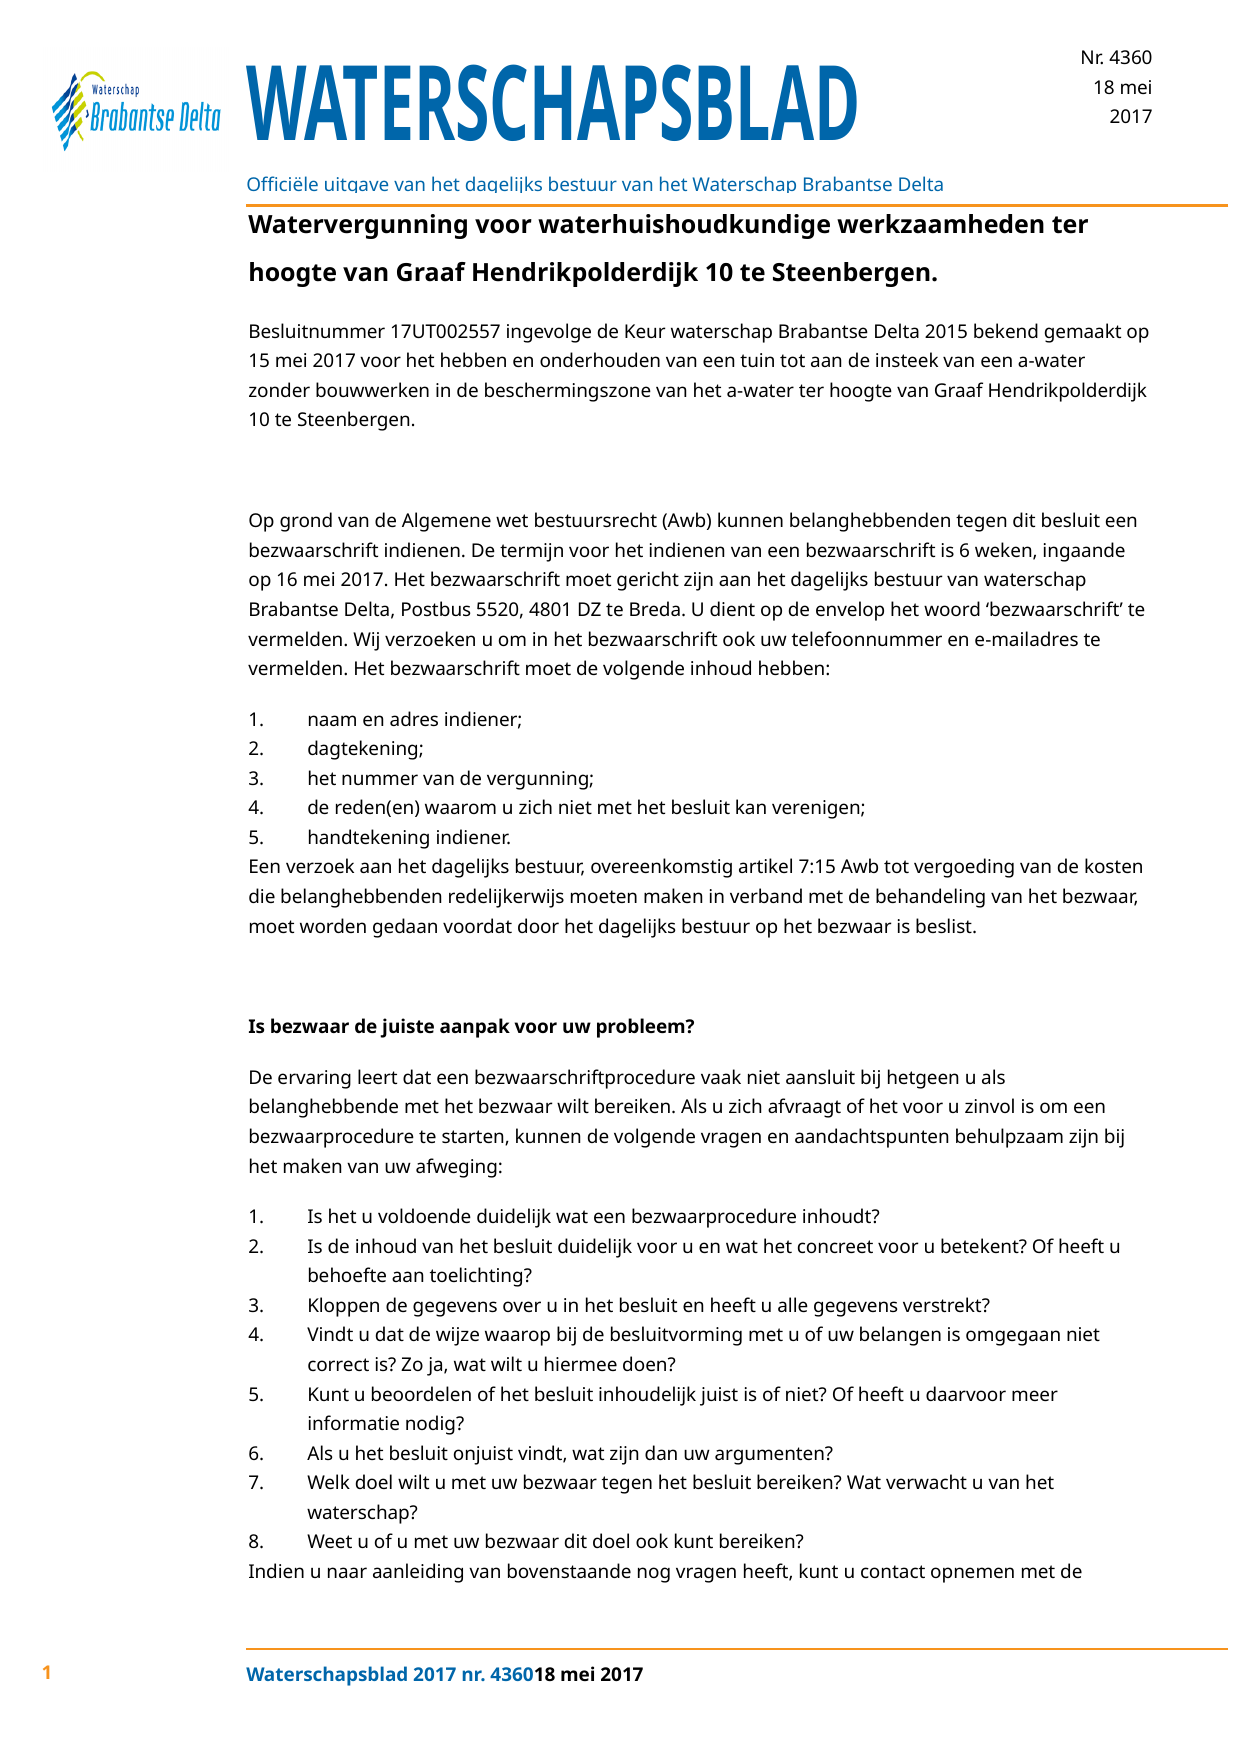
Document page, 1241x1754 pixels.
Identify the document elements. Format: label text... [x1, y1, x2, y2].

list Welk doel wilt u met uw bezwaar tegen het besluit bereiken? Wat verwacht u van het waterschap? [248, 1469, 1152, 1525]
text De ervaring leert dat een bezwaarschriftprocedure vaak niet aansluit bij hetgeen u als belanghebbende met het bezwaar wilt bereiken. Als u zich afvraagt of het voor u zinvol is om een bezwaarprocedure te starten, kunnen de volgende vragen en aandachtspunten behulpzaam zijn bij het maken van uw afweging: [248, 1064, 1152, 1179]
list het nummer van de vergunning; [248, 765, 1152, 791]
text Is bezwaar de juiste aanpak voor uw probleem? [248, 1014, 1152, 1039]
list naam en adres indiener; [248, 706, 1152, 732]
list Is de inhoud van het besluit duidelijk voor u en wat het concreet voor u betekent? Of heeft u behoefte aan toelichting? [248, 1233, 1152, 1288]
text Op grond van de Algemene wet bestuursrecht (Awb) kunnen belanghebbenden tegen dit besluit een bezwaarschrift indienen. De termijn voor het indienen van een bezwaarschrift is 6 weken, ingaande op 16 mei 2017. Het bezwaarschrift moet gericht zijn aan het dagelijks bestuur van waterschap Brabantse Delta, Postbus 5520, 4801 DZ te Breda. U dient op de envelop het woord ‘bezwaarschrift’ te vermelden. Wij verzoeken u om in het bezwaarschrift ook uw telefoonnummer en e‑mailadres te vermelden. Het bezwaarschrift moet de volgende inhoud hebben: [248, 507, 1152, 681]
list dagtekening; [248, 735, 1152, 761]
text Besluitnummer 17UT002557 ingevolge de Keur waterschap Brabantse Delta 2015 bekend gemaakt op 15 mei 2017 voor het hebben en onderhouden van een tuin tot aan de insteek van een a-water zonder bouwwerken in de beschermingszone van het a-water ter hoogte van Graaf Hendrikpolderdijk 10 te Steenbergen. [248, 318, 1152, 432]
list Kloppen de gegevens over u in het besluit en heeft u alle gegevens verstrekt? [248, 1292, 1152, 1318]
list Is het u voldoende duidelijk wat een bezwaarprocedure inhoudt? [248, 1203, 1152, 1229]
list Weet u of u met uw bezwaar dit doel ook kunt bereiken? [248, 1529, 1152, 1554]
list Kunt u beoordelen of het besluit inhoudelijk juist is of niet? Of heeft u daarvoor meer informatie nodig? [248, 1381, 1152, 1436]
list de reden(en) waarom u zich niet met het besluit kan verenigen; [248, 794, 1152, 820]
text Indien u naar aanleiding van bovenstaande nog vragen heeft, kunt u contact opnemen met de [248, 1558, 1152, 1584]
list Als u het besluit onjuist vindt, wat zijn dan uw argumenten? [248, 1440, 1152, 1466]
list Vindt u dat de wijze waarop bij de besluitvorming met u of uw belangen is omgegaan niet correct is? Zo ja, wat wilt u hiermee doen? [248, 1322, 1152, 1377]
text Een verzoek aan het dagelijks bestuur, overeenkomstig artikel 7:15 Awb tot vergoeding van de kosten die belanghebbenden redelijkerwijs moeten maken in verband met de behandeling van het bezwaar, moet worden gedaan voordat door het dagelijks bestuur op het bezwaar is beslist. [248, 854, 1152, 939]
picture [41, 47, 231, 172]
text Watervergunning voor waterhuishoudkundige werkzaamheden ter hoogte van Graaf Hendrikpolderdijk 10 te Steenbergen. [248, 207, 1152, 288]
list handtekening indiener. [248, 824, 1152, 850]
